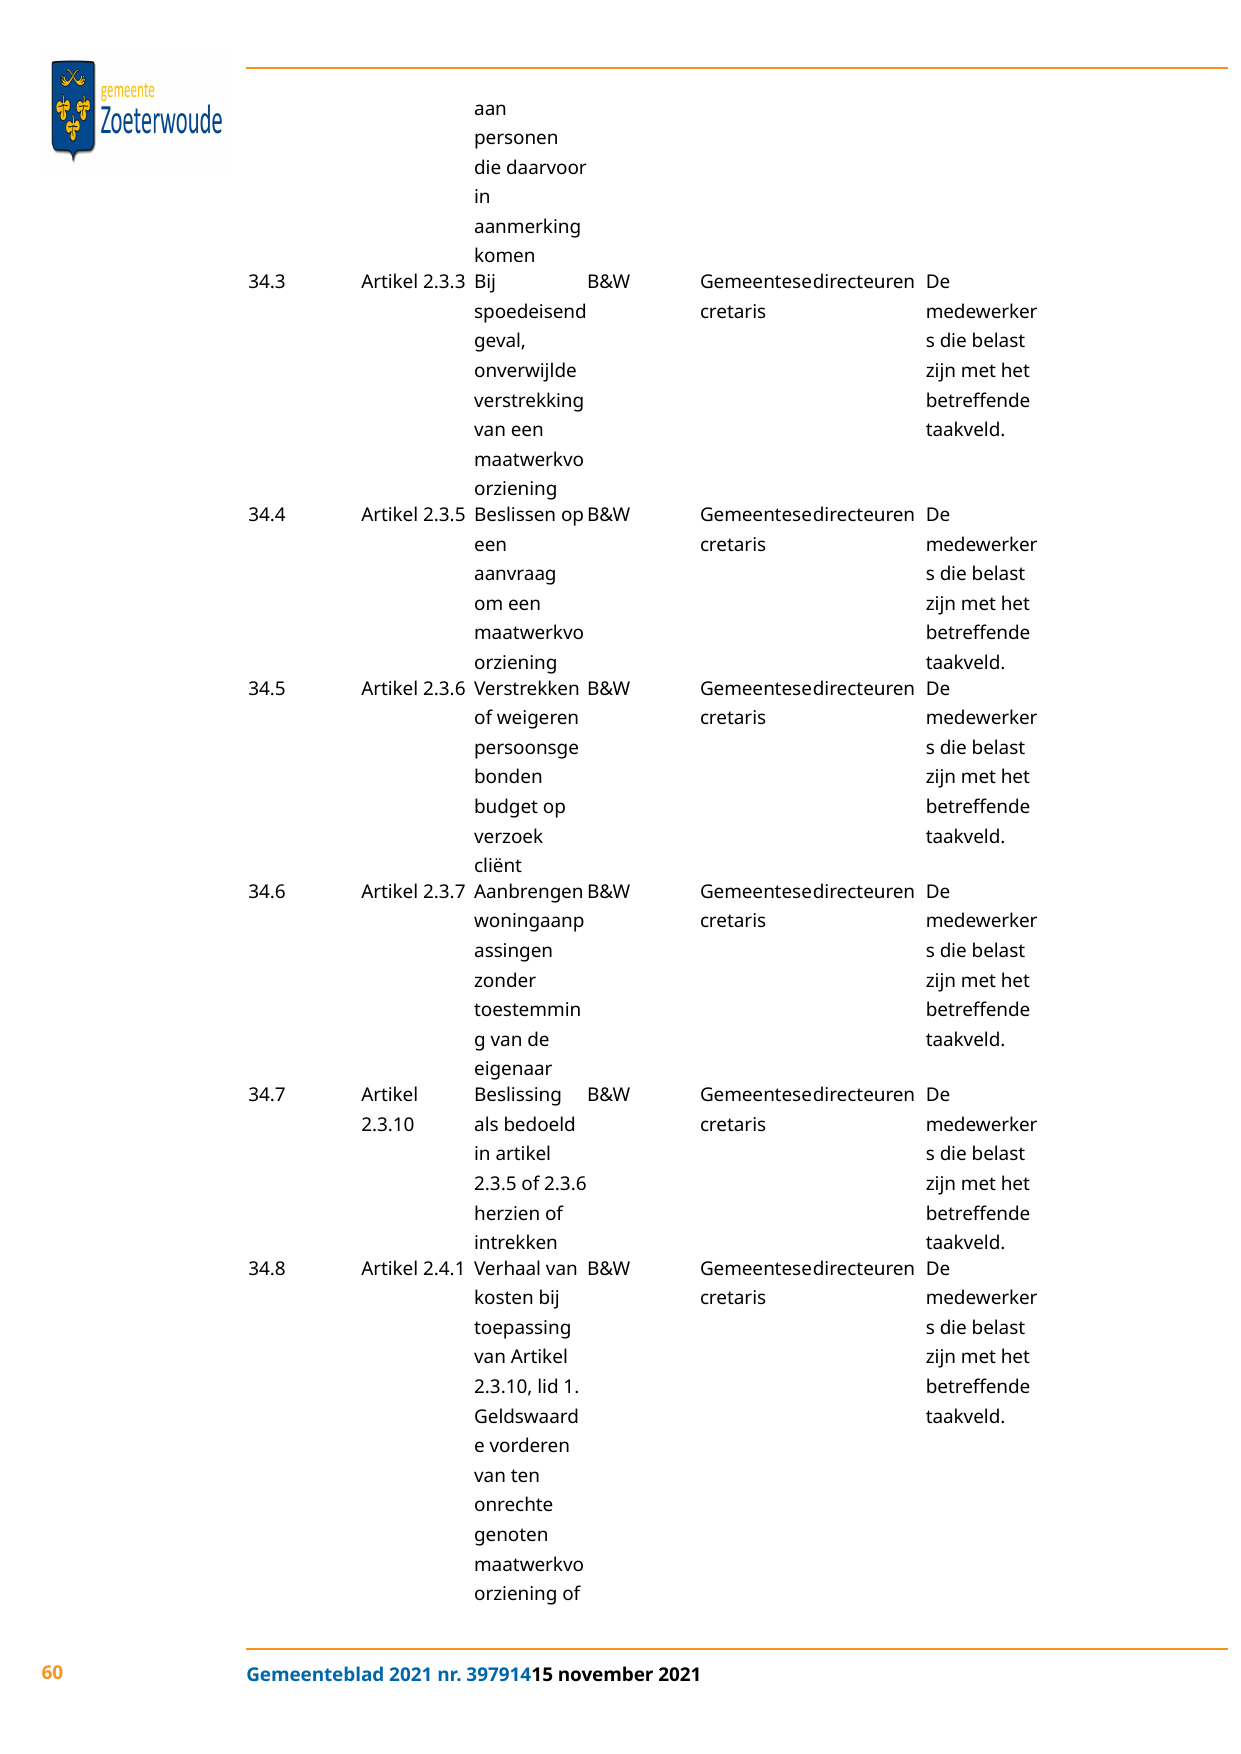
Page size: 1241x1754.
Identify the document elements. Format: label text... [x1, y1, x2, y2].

picture [41, 47, 231, 172]
table_cell directeuren [813, 675, 926, 878]
table_cell 34.3 [248, 269, 361, 501]
table_cell Gemeentesecretaris [700, 501, 813, 675]
table_cell Artikel 2.3.6 [361, 675, 474, 878]
table_cell [1039, 269, 1152, 501]
table_cell 34.4 [248, 501, 361, 675]
table_cell B&W [587, 878, 700, 1081]
table_cell [813, 95, 926, 268]
table_cell Verstrekken of weigeren persoonsgebonden budget op verzoek cliënt [474, 675, 587, 878]
table_cell Gemeentesecretaris [700, 1081, 813, 1255]
table_cell [1039, 95, 1152, 268]
table_cell 34.6 [248, 878, 361, 1081]
table_cell aan personen die daarvoor in aanmerking komen [474, 95, 587, 268]
table_cell directeuren [813, 501, 926, 675]
table_cell directeuren [813, 878, 926, 1081]
table_cell Gemeentesecretaris [700, 1255, 813, 1606]
table_cell [361, 95, 474, 268]
table_cell Beslissing als bedoeld in artikel 2.3.5 of 2.3.6 herzien of intrekken [474, 1081, 587, 1255]
table_cell De medewerkers die belast zijn met het betreffende taakveld. [926, 878, 1038, 1081]
table_cell Verhaal van kosten bij toepassing van Artikel 2.3.10, lid 1. Geldswaarde vorderen van ten onrechte genoten maatwerkvoorziening of [474, 1255, 587, 1606]
table_cell Artikel 2.3.3 [361, 269, 474, 501]
table_cell Gemeentesecretaris [700, 878, 813, 1081]
table_cell De medewerkers die belast zijn met het betreffende taakveld. [926, 1081, 1038, 1255]
table_cell 34.5 [248, 675, 361, 878]
table_cell [248, 95, 361, 268]
table_cell [700, 95, 813, 268]
table_cell B&W [587, 675, 700, 878]
table_cell [1039, 878, 1152, 1081]
table_cell De medewerkers die belast zijn met het betreffende taakveld. [926, 501, 1038, 675]
table_cell Artikel 2.3.10 [361, 1081, 474, 1255]
table_cell 34.7 [248, 1081, 361, 1255]
table_cell B&W [587, 501, 700, 675]
table_cell Gemeentesecretaris [700, 675, 813, 878]
table_cell Bij spoedeisend geval, onverwijlde verstrekking van een maatwerkvoorziening [474, 269, 587, 501]
table_cell directeuren [813, 269, 926, 501]
table_cell Artikel 2.3.5 [361, 501, 474, 675]
table_cell B&W [587, 1081, 700, 1255]
table_cell [587, 95, 700, 268]
table_cell De medewerkers die belast zijn met het betreffende taakveld. [926, 269, 1038, 501]
table_cell B&W [587, 1255, 700, 1606]
table_cell [1039, 1255, 1152, 1606]
table_cell Artikel 2.3.7 [361, 878, 474, 1081]
table_cell 34.8 [248, 1255, 361, 1606]
table_cell [1039, 1081, 1152, 1255]
table_cell B&W [587, 269, 700, 501]
table_cell Beslissen op een aanvraag om een maatwerkvoorziening [474, 501, 587, 675]
table_cell [926, 95, 1038, 268]
table_cell De medewerkers die belast zijn met het betreffende taakveld. [926, 1255, 1038, 1606]
table_cell Aanbrengen woningaanpassingen zonder toestemming van de eigenaar [474, 878, 587, 1081]
table_cell Gemeentesecretaris [700, 269, 813, 501]
table_cell De medewerkers die belast zijn met het betreffende taakveld. [926, 675, 1038, 878]
table_cell Artikel 2.4.1 [361, 1255, 474, 1606]
table_cell directeuren [813, 1081, 926, 1255]
table_cell [1039, 501, 1152, 675]
table_cell [1039, 675, 1152, 878]
table_cell directeuren [813, 1255, 926, 1606]
